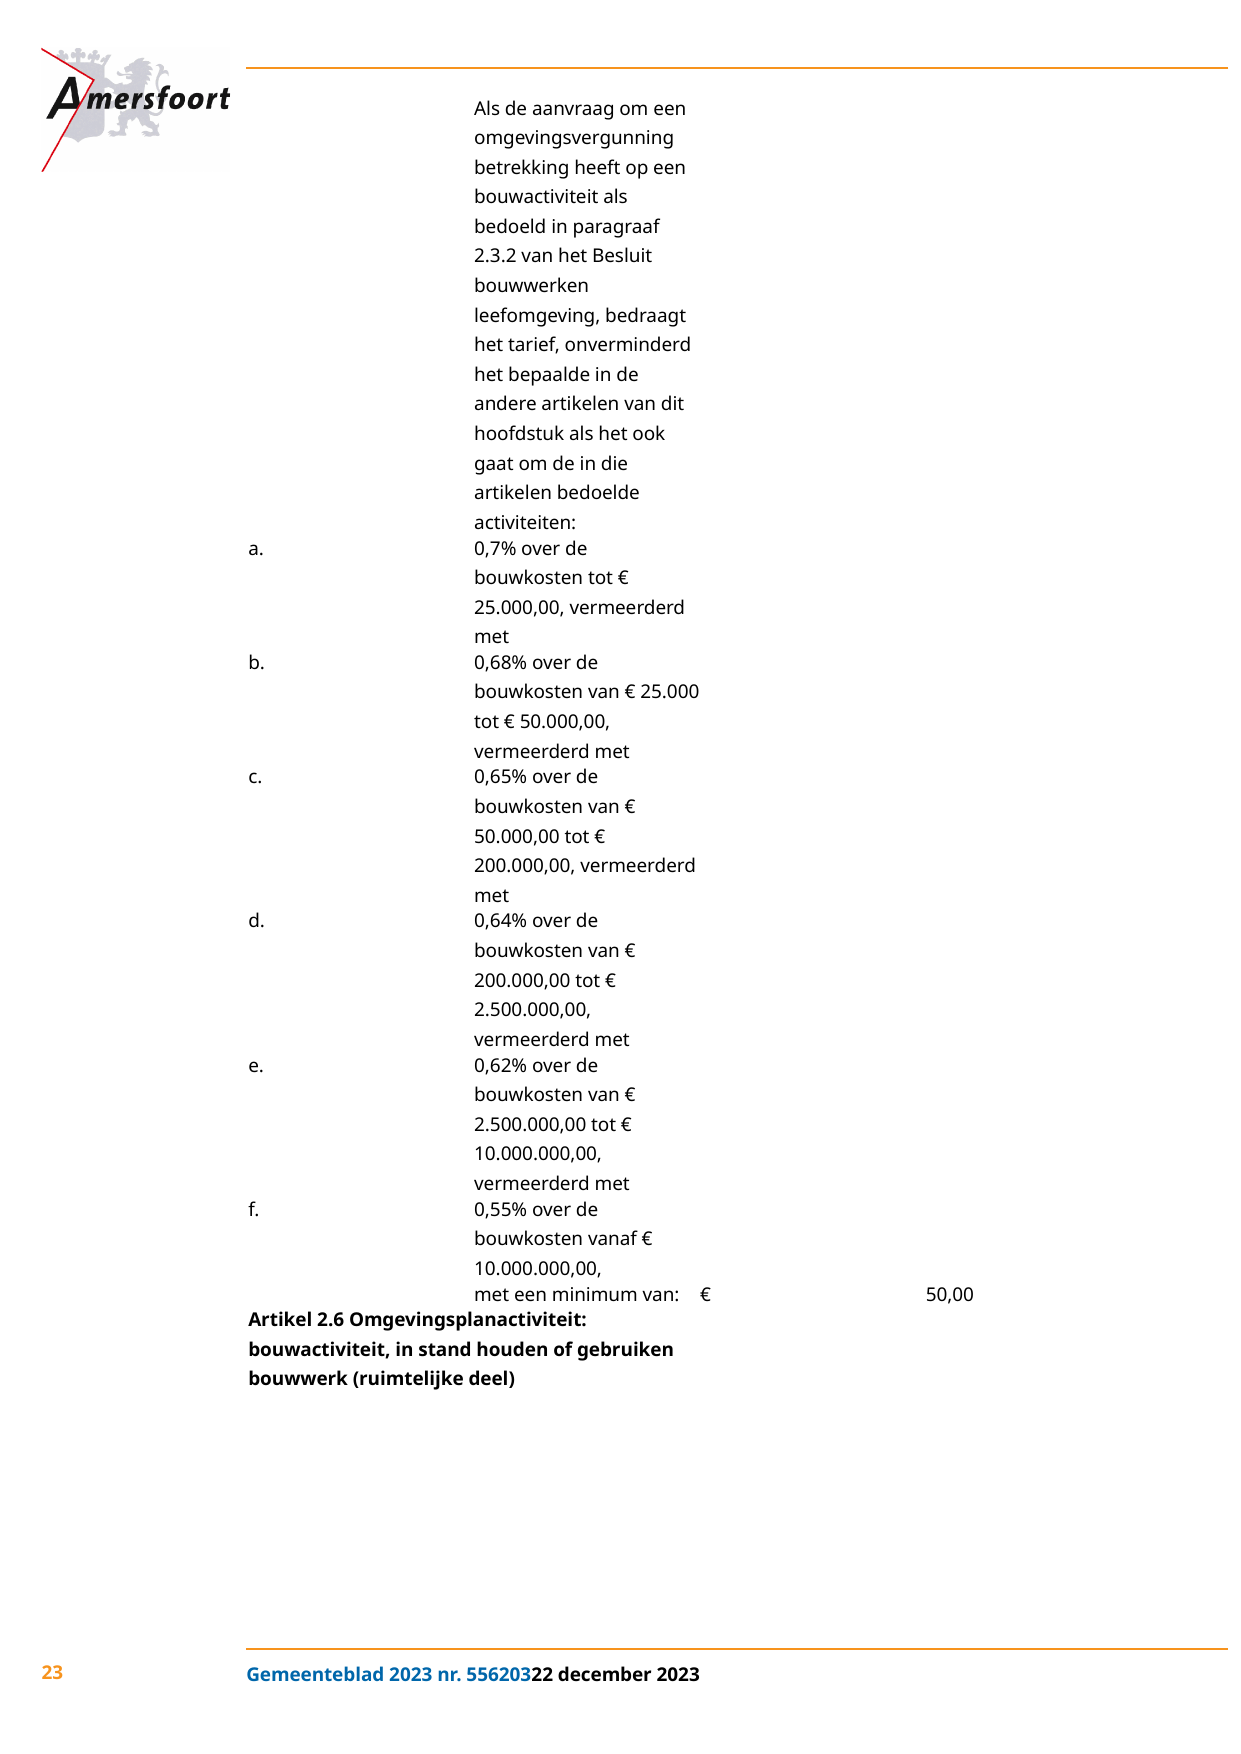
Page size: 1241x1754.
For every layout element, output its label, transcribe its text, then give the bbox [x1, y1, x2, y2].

table_cell [926, 95, 1152, 535]
table_cell met een minimum van: [474, 1281, 700, 1306]
table_cell 0,62% over de bouwkosten van € 2.500.000,00 tot € 10.000.000,00, vermeerderd met [474, 1052, 700, 1196]
table_cell c. [248, 764, 474, 908]
table_cell 0,68% over de bouwkosten van € 25.000 tot € 50.000,00, vermeerderd met [474, 649, 700, 764]
table_cell Als de aanvraag om een omgevingsvergunning betrekking heeft op een bouwactiviteit als bedoeld in paragraaf 2.3.2 van het Besluit bouwwerken leefomgeving, bedraagt het tarief, onverminderd het bepaalde in de andere artikelen van dit hoofdstuk als het ook gaat om de in die artikelen bedoelde activiteiten: [474, 95, 700, 535]
table_cell d. [248, 908, 474, 1052]
table_cell [926, 1196, 1152, 1281]
table_cell [248, 1281, 474, 1306]
table_cell 0,7% over de bouwkosten tot € 25.000,00, vermeerderd met [474, 535, 700, 649]
table_cell [700, 649, 926, 764]
table_cell [926, 649, 1152, 764]
table_cell [248, 95, 474, 535]
table_cell 50,00 [926, 1281, 1152, 1306]
table_cell 0,65% over de bouwkosten van € 50.000,00 tot € 200.000,00, vermeerderd met [474, 764, 700, 908]
table_cell [926, 764, 1152, 908]
table_cell Artikel 2.6 Omgevingsplanactiviteit: bouwactiviteit, in stand houden of gebruiken bouwwerk (ruimtelijke deel) [248, 1306, 700, 1391]
table_cell [926, 1052, 1152, 1196]
table_cell [700, 1052, 926, 1196]
table_cell [700, 1306, 926, 1391]
table_cell [926, 535, 1152, 649]
table_cell [700, 908, 926, 1052]
table_cell [700, 95, 926, 535]
table_cell f. [248, 1196, 474, 1281]
table_cell e. [248, 1052, 474, 1196]
table_cell 0,55% over de bouwkosten vanaf € 10.000.000,00, [474, 1196, 700, 1281]
table_cell [700, 764, 926, 908]
table_cell [926, 1306, 1152, 1391]
picture [41, 47, 231, 172]
table_cell [926, 908, 1152, 1052]
table_cell a. [248, 535, 474, 649]
table_cell [700, 1196, 926, 1281]
table_cell 0,64% over de bouwkosten van € 200.000,00 tot € 2.500.000,00, vermeerderd met [474, 908, 700, 1052]
table_cell [700, 535, 926, 649]
table_cell € [700, 1281, 926, 1306]
table_cell b. [248, 649, 474, 764]
